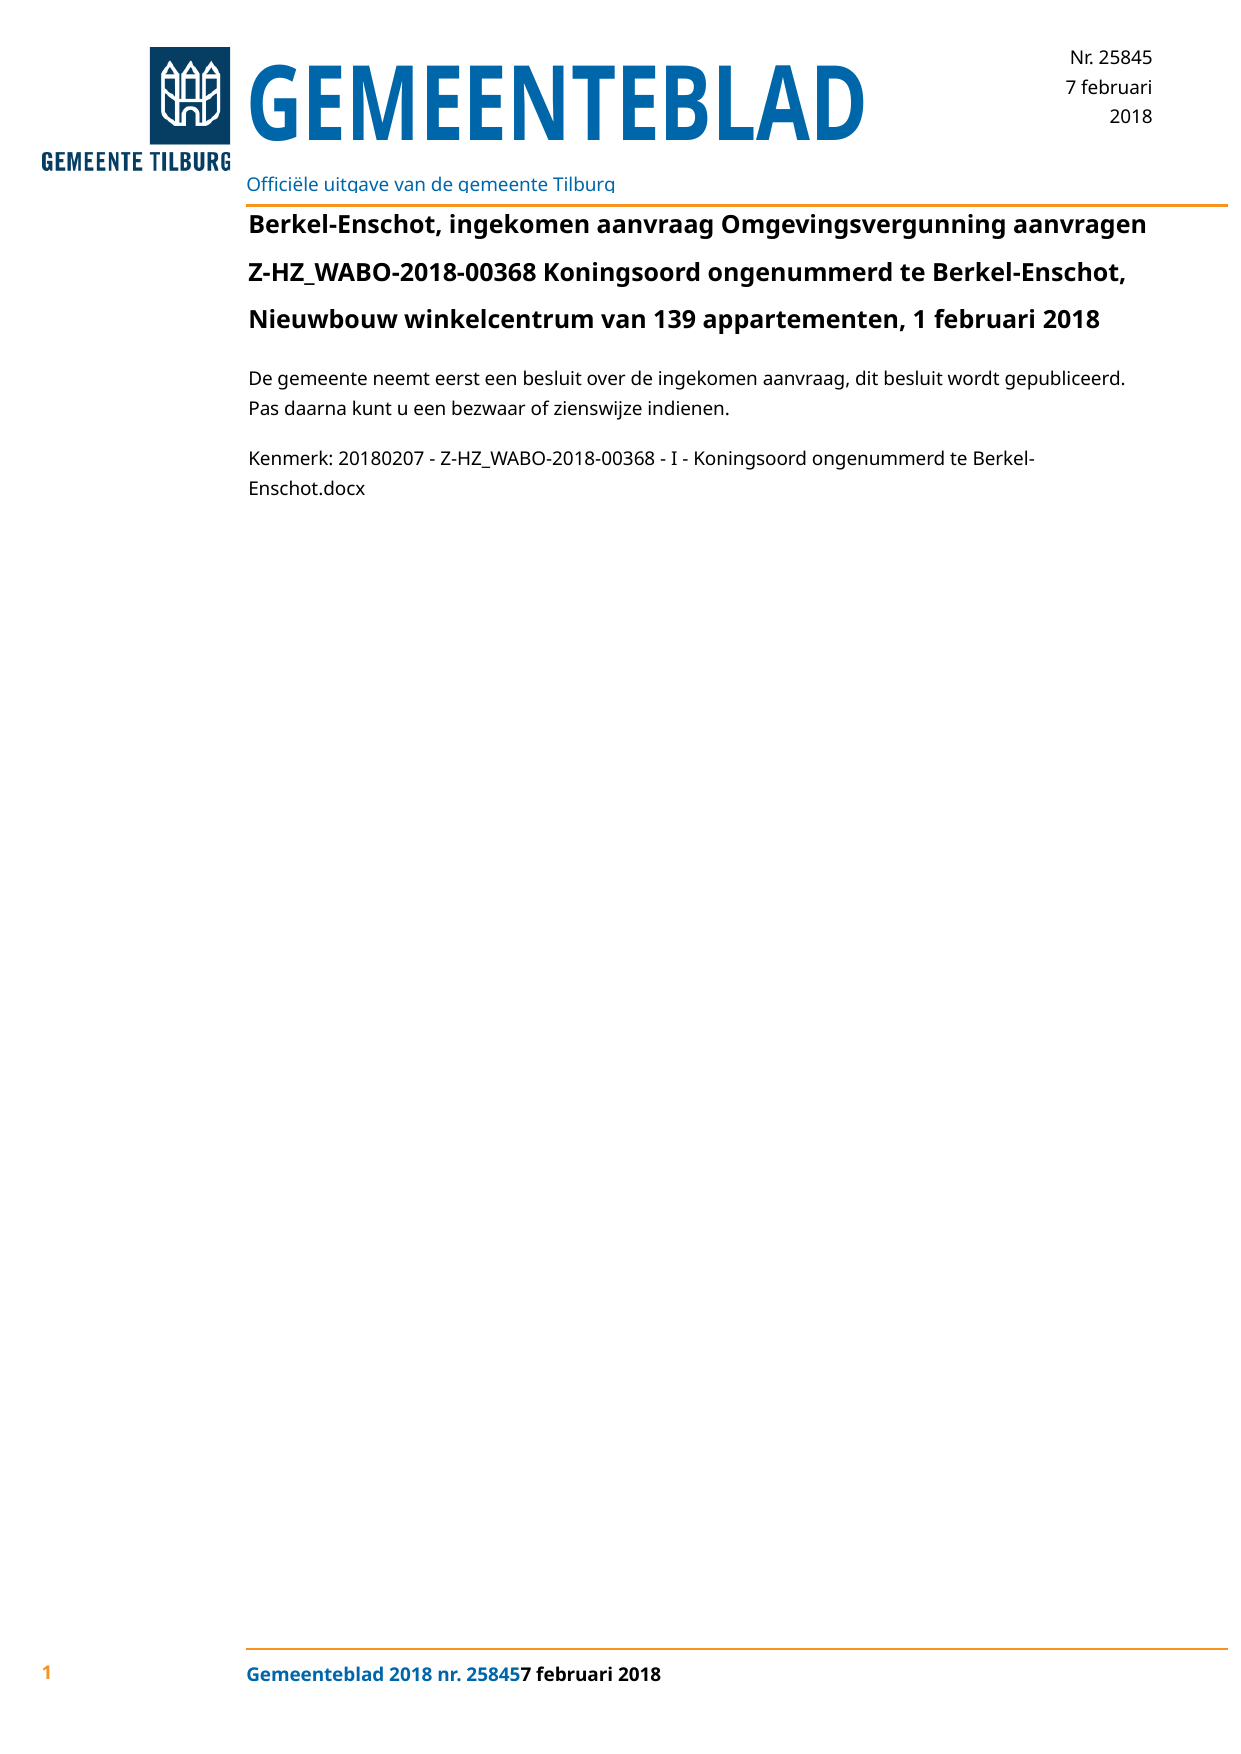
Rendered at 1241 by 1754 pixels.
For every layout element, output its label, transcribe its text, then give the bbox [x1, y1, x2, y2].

picture [41, 47, 231, 172]
text Berkel-Enschot, ingekomen aanvraag Omgevingsvergunning aanvragen Z-HZ_WABO-2018-00368 Koningsoord ongenummerd te Berkel-Enschot, Nieuwbouw winkelcentrum van 139 appartementen, 1 februari 2018 [248, 207, 1152, 336]
text De gemeente neemt eerst een besluit over de ingekomen aanvraag, dit besluit wordt gepubliceerd. Pas daarna kunt u een bezwaar of zienswijze indienen. [248, 366, 1152, 421]
text Kenmerk: 20180207 - Z-HZ_WABO-2018-00368 - I - Koningsoord ongenummerd te Berkel-Enschot.docx [248, 446, 1152, 501]
